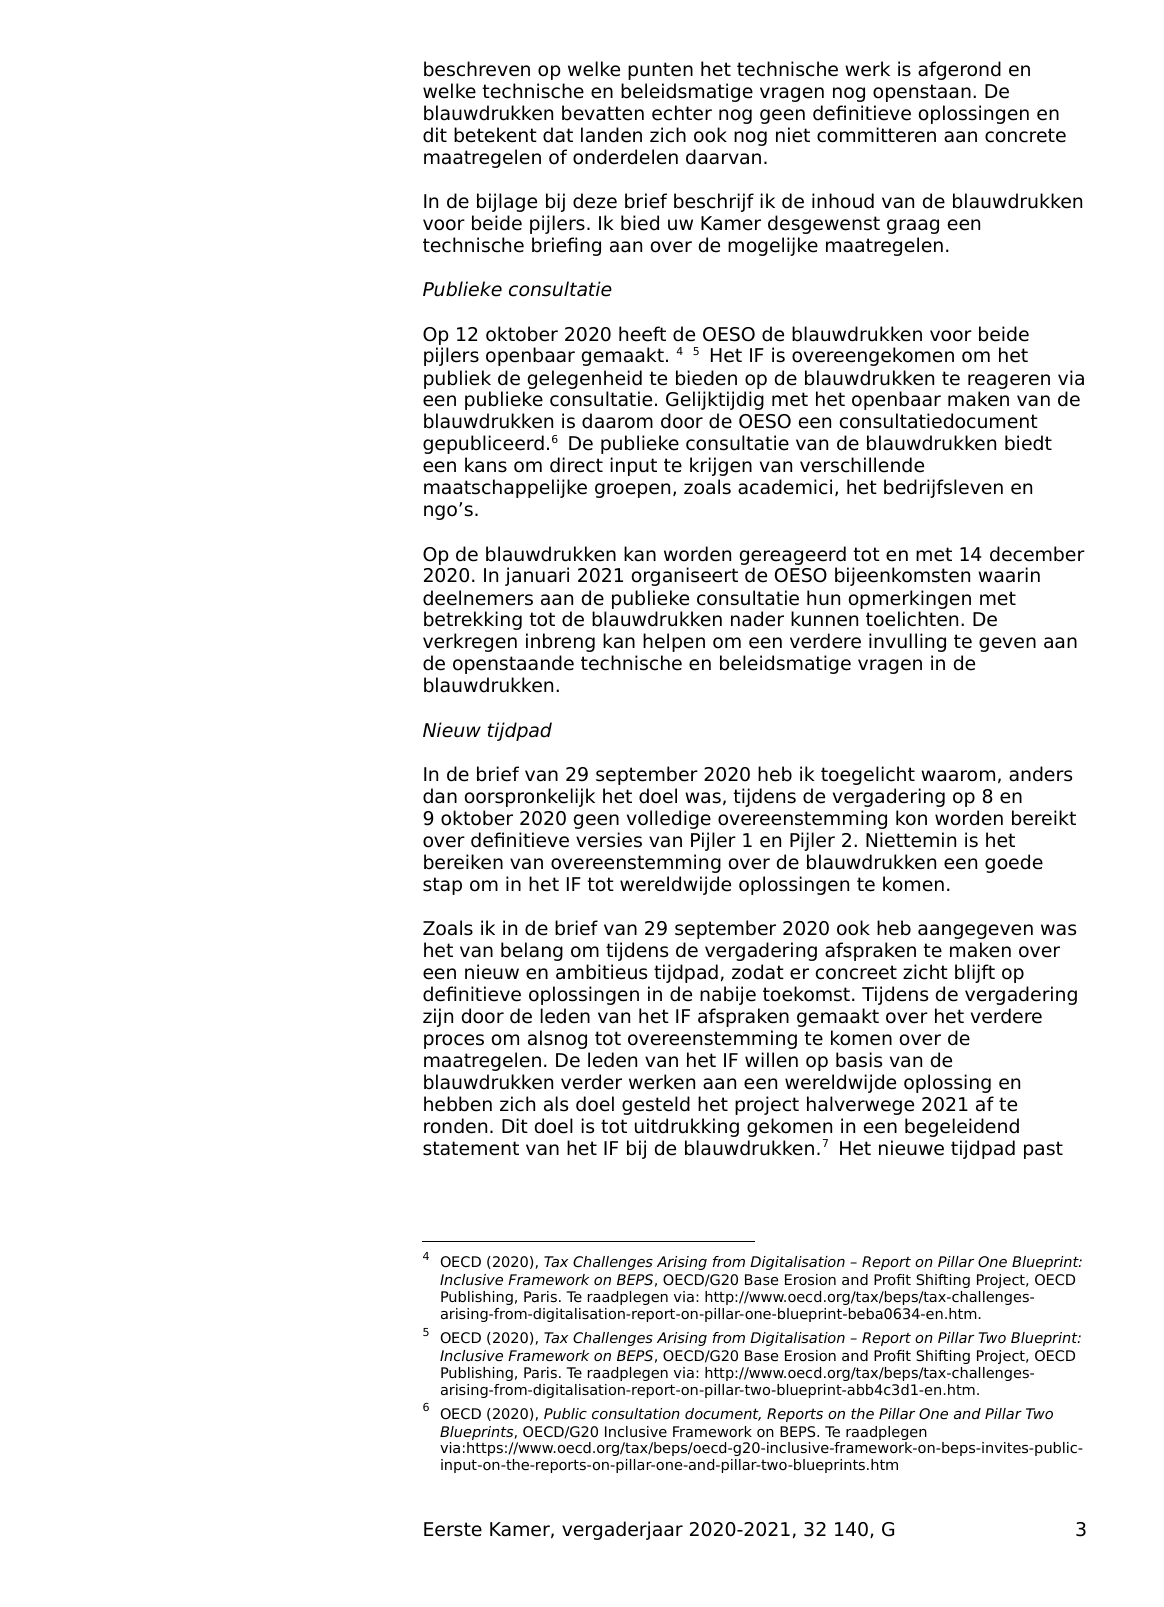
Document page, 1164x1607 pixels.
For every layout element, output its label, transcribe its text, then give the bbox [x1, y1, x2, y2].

text In de bijlage bij deze brief beschrijf ik de inhoud van de blauwdrukken voor beide pijlers. Ik bied uw Kamer desgewenst graag een technische briefing aan over de mogelijke maatregelen. [422, 191, 1087, 257]
subtitle Nieuw tijdpad [422, 719, 1087, 741]
text Op de blauwdrukken kan worden gereageerd tot en met 14 december 2020. In januari 2021 organiseert de OESO bijeenkomsten waarin deelnemers aan de publieke consultatie hun opmerkingen met betrekking tot de blauwdrukken nader kunnen toelichten. De verkregen inbreng kan helpen om een verdere invulling te geven aan de openstaande technische en beleidsmatige vragen in de blauwdrukken. [422, 543, 1087, 697]
text beschreven op welke punten het technische werk is afgerond en welke technische en beleidsmatige vragen nog openstaan. De blauwdrukken bevatten echter nog geen definitieve oplossingen en dit betekent dat landen zich ook nog niet committeren aan concrete maatregelen of onderdelen daarvan. [422, 59, 1087, 169]
subtitle Publieke consultatie [422, 279, 1087, 301]
text OECD (2020), Tax Challenges Arising from Digitalisation – Report on Pillar One Blueprint: Inclusive Framework on BEPS, OECD/G20 Base Erosion and Profit Shifting Project, OECD Publishing, Paris. Te raadplegen via: http://www.oecd.org/tax/beps/tax-challenges-arising-from-digitalisation-report-on-pillar-one-blueprint-beba0634-en.htm. [422, 1250, 1087, 1323]
text In de brief van 29 september 2020 heb ik toegelicht waarom, anders dan oorspronkelijk het doel was, tijdens de vergadering op 8 en 9 oktober 2020 geen volledige overeenstemming kon worden bereikt over definitieve versies van Pijler 1 en Pijler 2. Niettemin is het bereiken van overeenstemming over de blauwdrukken een goede stap om in het IF tot wereldwijde oplossingen te komen. [422, 764, 1087, 896]
text Op 12 oktober 2020 heeft de OESO de blauwdrukken voor beide pijlers openbaar gemaakt. Het IF is overeengekomen om het publiek de gelegenheid te bieden op de blauwdrukken te reageren via een publieke consultatie. Gelijktijdig met het openbaar maken van de blauwdrukken is daarom door de OESO een consultatiedocument gepubliceerd. De publieke consultatie van de blauwdrukken biedt een kans om direct input te krijgen van verschillende maatschappelijke groepen, zoals academici, het bedrijfsleven en ngo’s. [422, 323, 1087, 521]
text OECD (2020), Tax Challenges Arising from Digitalisation – Report on Pillar Two Blueprint: Inclusive Framework on BEPS, OECD/G20 Base Erosion and Profit Shifting Project, OECD Publishing, Paris. Te raadplegen via: http://www.oecd.org/tax/beps/tax-challenges-arising-from-digitalisation-report-on-pillar-two-blueprint-abb4c3d1-en.htm. [422, 1326, 1087, 1399]
text Zoals ik in de brief van 29 september 2020 ook heb aangegeven was het van belang om tijdens de vergadering afspraken te maken over een nieuw en ambitieus tijdpad, zodat er concreet zicht blijft op definitieve oplossingen in de nabije toekomst. Tijdens de vergadering zijn door de leden van het IF afspraken gemaakt over het verdere proces om alsnog tot overeenstemming te komen over de maatregelen. De leden van het IF willen op basis van de blauwdrukken verder werken aan een wereldwijde oplossing en hebben zich als doel gesteld het project halverwege 2021 af te ronden. Dit doel is tot uitdrukking gekomen in een begeleidend statement van het IF bij de blauwdrukken. Het nieuwe tijdpad past [422, 918, 1087, 1159]
text OECD (2020), Public consultation document, Reports on the Pillar One and Pillar Two Blueprints, OECD/G20 Inclusive Framework on BEPS. Te raadplegen via:https://www.oecd.org/tax/beps/oecd-g20-inclusive-framework-on-beps-invites-public-input-on-the-reports-on-pillar-one-and-pillar-two-blueprints.htm [422, 1402, 1087, 1474]
